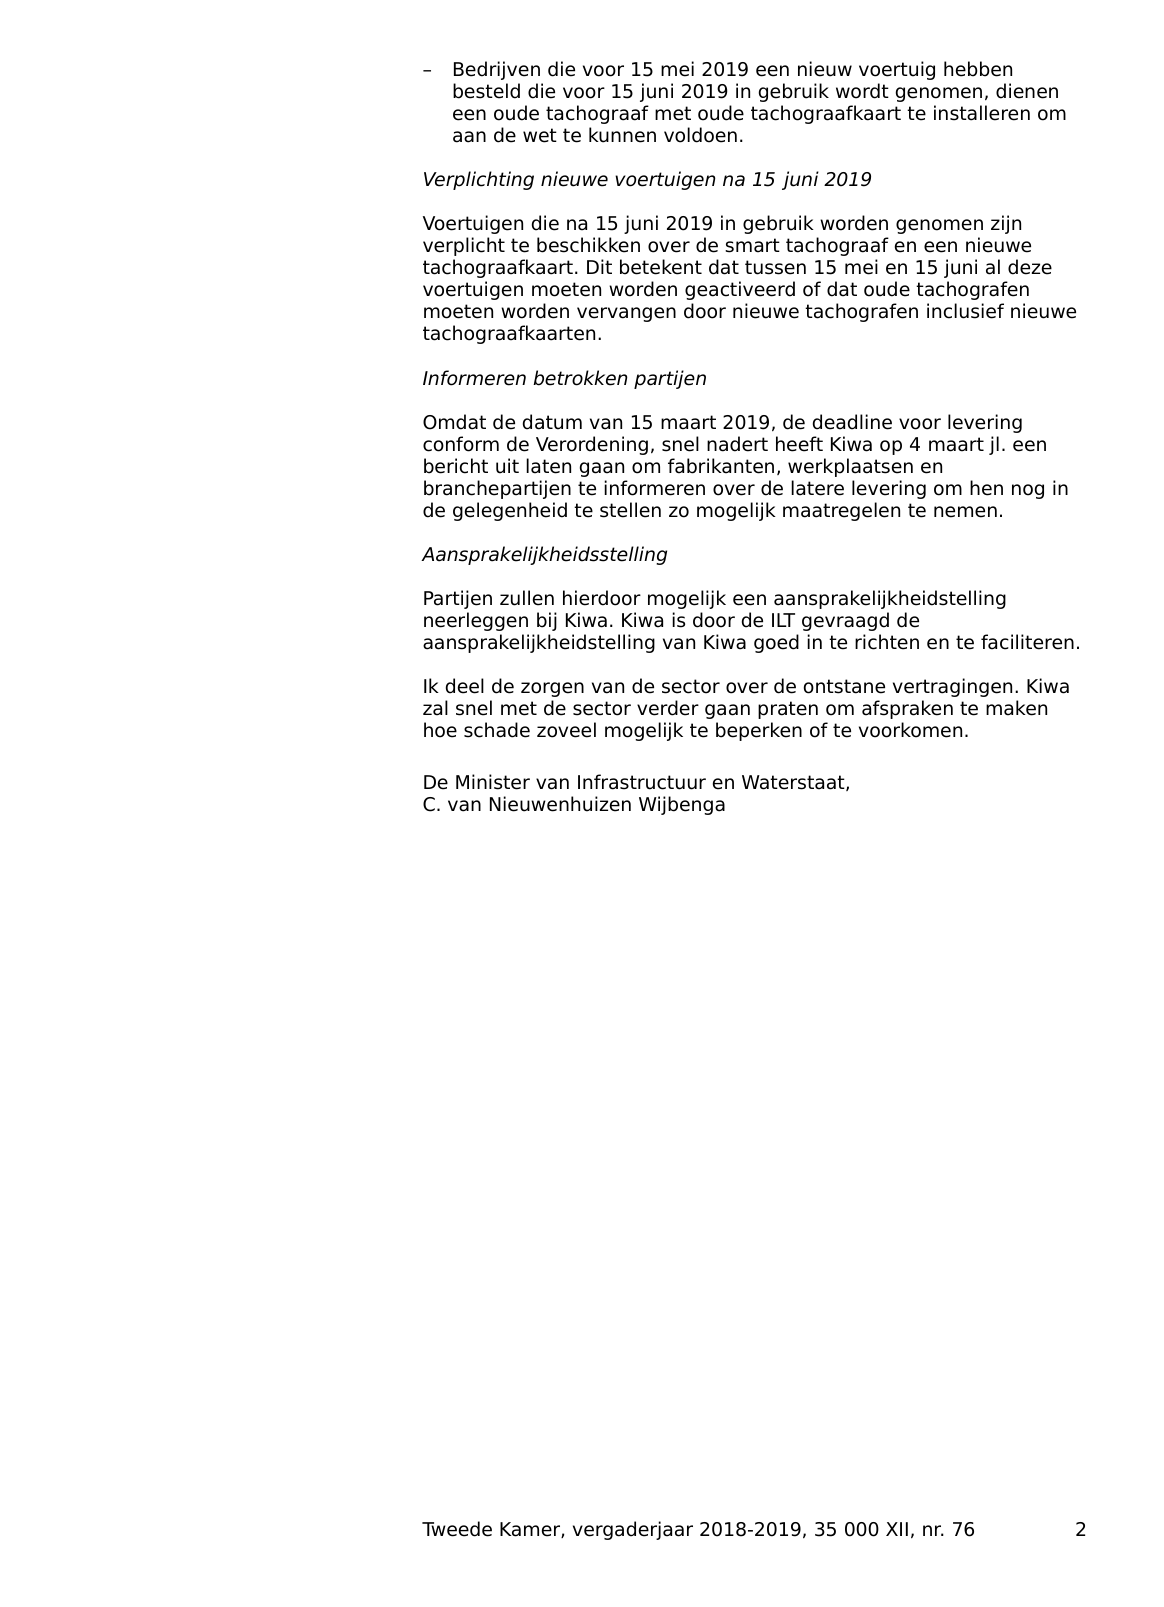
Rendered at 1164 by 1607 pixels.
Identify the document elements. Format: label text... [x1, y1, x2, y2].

subtitle Verplichting nieuwe voertuigen na 15 juni 2019 [422, 169, 1087, 191]
text Voertuigen die na 15 juni 2019 in gebruik worden genomen zijn verplicht te beschikken over de smart tachograaf en een nieuwe tachograafkaart. Dit betekent dat tussen 15 mei en 15 juni al deze voertuigen moeten worden geactiveerd of dat oude tachografen moeten worden vervangen door nieuwe tachografen inclusief nieuwe tachograafkaarten. [422, 213, 1087, 345]
subtitle Aansprakelijkheidsstelling [422, 544, 1087, 566]
text Partijen zullen hierdoor mogelijk een aansprakelijkheidstelling neerleggen bij Kiwa. Kiwa is door de ILT gevraagd de aansprakelijkheidstelling van Kiwa goed in te richten en te faciliteren. [422, 588, 1087, 654]
text De Minister van Infrastructuur en Waterstaat, C. van Nieuwenhuizen Wijbenga [422, 772, 1087, 816]
text – Bedrijven die voor 15 mei 2019 een nieuw voertuig hebben besteld die voor 15 juni 2019 in gebruik wordt genomen, dienen een oude tachograaf met oude tachograafkaart te installeren om aan de wet te kunnen voldoen. [422, 59, 1087, 147]
text Ik deel de zorgen van de sector over de ontstane vertragingen. Kiwa zal snel met de sector verder gaan praten om afspraken te maken hoe schade zoveel mogelijk te beperken of te voorkomen. [422, 676, 1087, 742]
text Omdat de datum van 15 maart 2019, de deadline voor levering conform de Verordening, snel nadert heeft Kiwa op 4 maart jl. een bericht uit laten gaan om fabrikanten, werkplaatsen en branchepartijen te informeren over de latere levering om hen nog in de gelegenheid te stellen zo mogelijk maatregelen te nemen. [422, 412, 1087, 521]
subtitle Informeren betrokken partijen [422, 367, 1087, 389]
